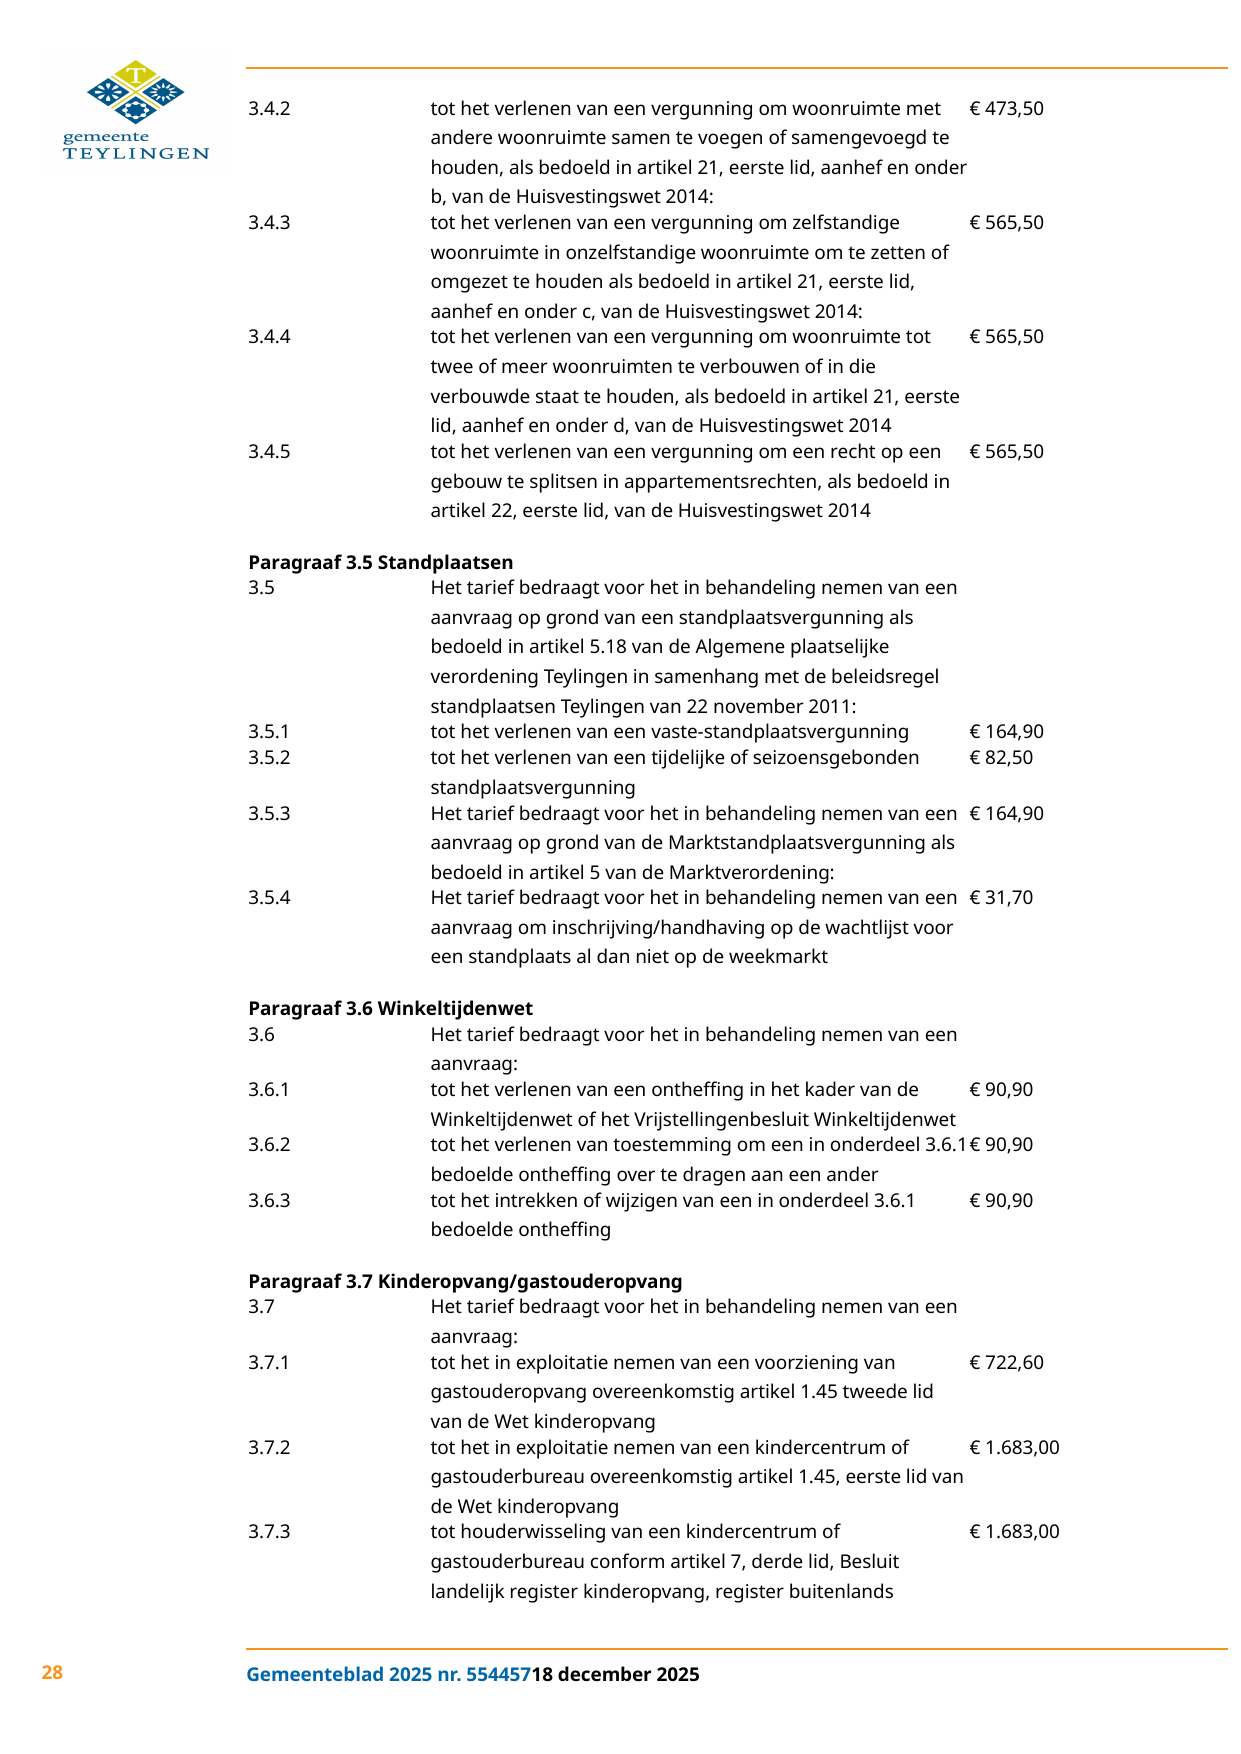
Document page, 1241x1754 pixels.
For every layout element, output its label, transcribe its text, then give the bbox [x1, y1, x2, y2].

table_cell [969, 1294, 1152, 1349]
table_cell € 164,90 [969, 800, 1152, 884]
table_cell Het tarief bedraagt voor het in behandeling nemen van een aanvraag op grond van de Marktstandplaatsvergunning als bedoeld in artikel 5 van de Marktverordening: [430, 800, 969, 884]
table_cell 3.7.3 [248, 1519, 430, 1604]
table_cell € 473,50 [969, 95, 1152, 209]
table_cell € 565,50 [969, 209, 1152, 324]
table_cell Het tarief bedraagt voor het in behandeling nemen van een aanvraag: [430, 1021, 969, 1076]
table_cell [969, 523, 1152, 549]
table_cell 3.6 [248, 1021, 430, 1076]
table_cell € 90,90 [969, 1076, 1152, 1132]
table_cell 3.7.1 [248, 1349, 430, 1434]
table_cell [248, 523, 430, 549]
table_cell tot het in exploitatie nemen van een kindercentrum of gastouderbureau overeenkomstig artikel 1.45, eerste lid van de Wet kinderopvang [430, 1434, 969, 1519]
table_cell € 90,90 [969, 1187, 1152, 1242]
table_cell [430, 970, 969, 995]
table_cell tot houderwisseling van een kindercentrum of gastouderbureau conform artikel 7, derde lid, Besluit landelijk register kinderopvang, register buitenlands [430, 1519, 969, 1604]
table_cell tot het verlenen van een vaste-standplaatsvergunning [430, 719, 969, 744]
table_cell 3.7 [248, 1294, 430, 1349]
table_cell [248, 1242, 430, 1268]
table_cell 3.4.5 [248, 438, 430, 523]
table_cell Paragraaf 3.7 Kinderopvang/gastouderopvang [248, 1268, 1152, 1294]
table_cell tot het intrekken of wijzigen van een in onderdeel 3.6.1 bedoelde ontheffing [430, 1187, 969, 1242]
table_cell [248, 970, 430, 995]
table_cell € 722,60 [969, 1349, 1152, 1434]
picture [41, 47, 231, 172]
table_cell 3.4.2 [248, 95, 430, 209]
table_cell € 565,50 [969, 324, 1152, 438]
table_cell 3.4.3 [248, 209, 430, 324]
table_cell [969, 1021, 1152, 1076]
table_cell € 565,50 [969, 438, 1152, 523]
table_cell 3.5.4 [248, 885, 430, 969]
table_cell tot het verlenen van toestemming om een in onderdeel 3.6.1 bedoelde ontheffing over te dragen aan een ander [430, 1132, 969, 1187]
table_cell € 164,90 [969, 719, 1152, 744]
table_cell Paragraaf 3.5 Standplaatsen [248, 549, 1152, 574]
table_cell tot het verlenen van een vergunning om een recht op een gebouw te splitsen in appartementsrechten, als bedoeld in artikel 22, eerste lid, van de Huisvestingswet 2014 [430, 438, 969, 523]
table_cell Het tarief bedraagt voor het in behandeling nemen van een aanvraag om inschrijving/handhaving op de wachtlijst voor een standplaats al dan niet op de weekmarkt [430, 885, 969, 969]
table_cell [969, 575, 1152, 719]
table_cell € 82,50 [969, 744, 1152, 800]
table_cell tot het verlenen van een tijdelijke of seizoensgebonden standplaatsvergunning [430, 744, 969, 800]
table_cell 3.6.3 [248, 1187, 430, 1242]
table_cell Paragraaf 3.6 Winkeltijdenwet [248, 995, 1152, 1021]
table_cell 3.5 [248, 575, 430, 719]
table_cell 3.5.2 [248, 744, 430, 800]
table_cell 3.6.2 [248, 1132, 430, 1187]
table_cell 3.6.1 [248, 1076, 430, 1132]
table_cell 3.4.4 [248, 324, 430, 438]
table_cell [969, 970, 1152, 995]
table_cell € 31,70 [969, 885, 1152, 969]
table_cell [430, 523, 969, 549]
table_cell 3.7.2 [248, 1434, 430, 1519]
table_cell tot het verlenen van een ontheffing in het kader van de Winkeltijdenwet of het Vrijstellingenbesluit Winkeltijdenwet [430, 1076, 969, 1132]
table_cell € 1.683,00 [969, 1434, 1152, 1519]
table_cell tot het verlenen van een vergunning om woonruimte tot twee of meer woonruimten te verbouwen of in die verbouwde staat te houden, als bedoeld in artikel 21, eerste lid, aanhef en onder d, van de Huisvestingswet 2014 [430, 324, 969, 438]
table_cell 3.5.1 [248, 719, 430, 744]
table_cell [430, 1242, 969, 1268]
table_cell Het tarief bedraagt voor het in behandeling nemen van een aanvraag: [430, 1294, 969, 1349]
table_cell tot het verlenen van een vergunning om woonruimte met andere woonruimte samen te voegen of samengevoegd te houden, als bedoeld in artikel 21, eerste lid, aanhef en onder b, van de Huisvestingswet 2014: [430, 95, 969, 209]
table_cell € 1.683,00 [969, 1519, 1152, 1604]
table_cell € 90,90 [969, 1132, 1152, 1187]
table_cell [969, 1242, 1152, 1268]
table_cell tot het verlenen van een vergunning om zelfstandige woonruimte in onzelfstandige woonruimte om te zetten of omgezet te houden als bedoeld in artikel 21, eerste lid, aanhef en onder c, van de Huisvestingswet 2014: [430, 209, 969, 324]
table_cell Het tarief bedraagt voor het in behandeling nemen van een aanvraag op grond van een standplaatsvergunning als bedoeld in artikel 5.18 van de Algemene plaatselijke verordening Teylingen in samenhang met de beleidsregel standplaatsen Teylingen van 22 november 2011: [430, 575, 969, 719]
table_cell tot het in exploitatie nemen van een voorziening van gastouderopvang overeenkomstig artikel 1.45 tweede lid van de Wet kinderopvang [430, 1349, 969, 1434]
table_cell 3.5.3 [248, 800, 430, 884]
